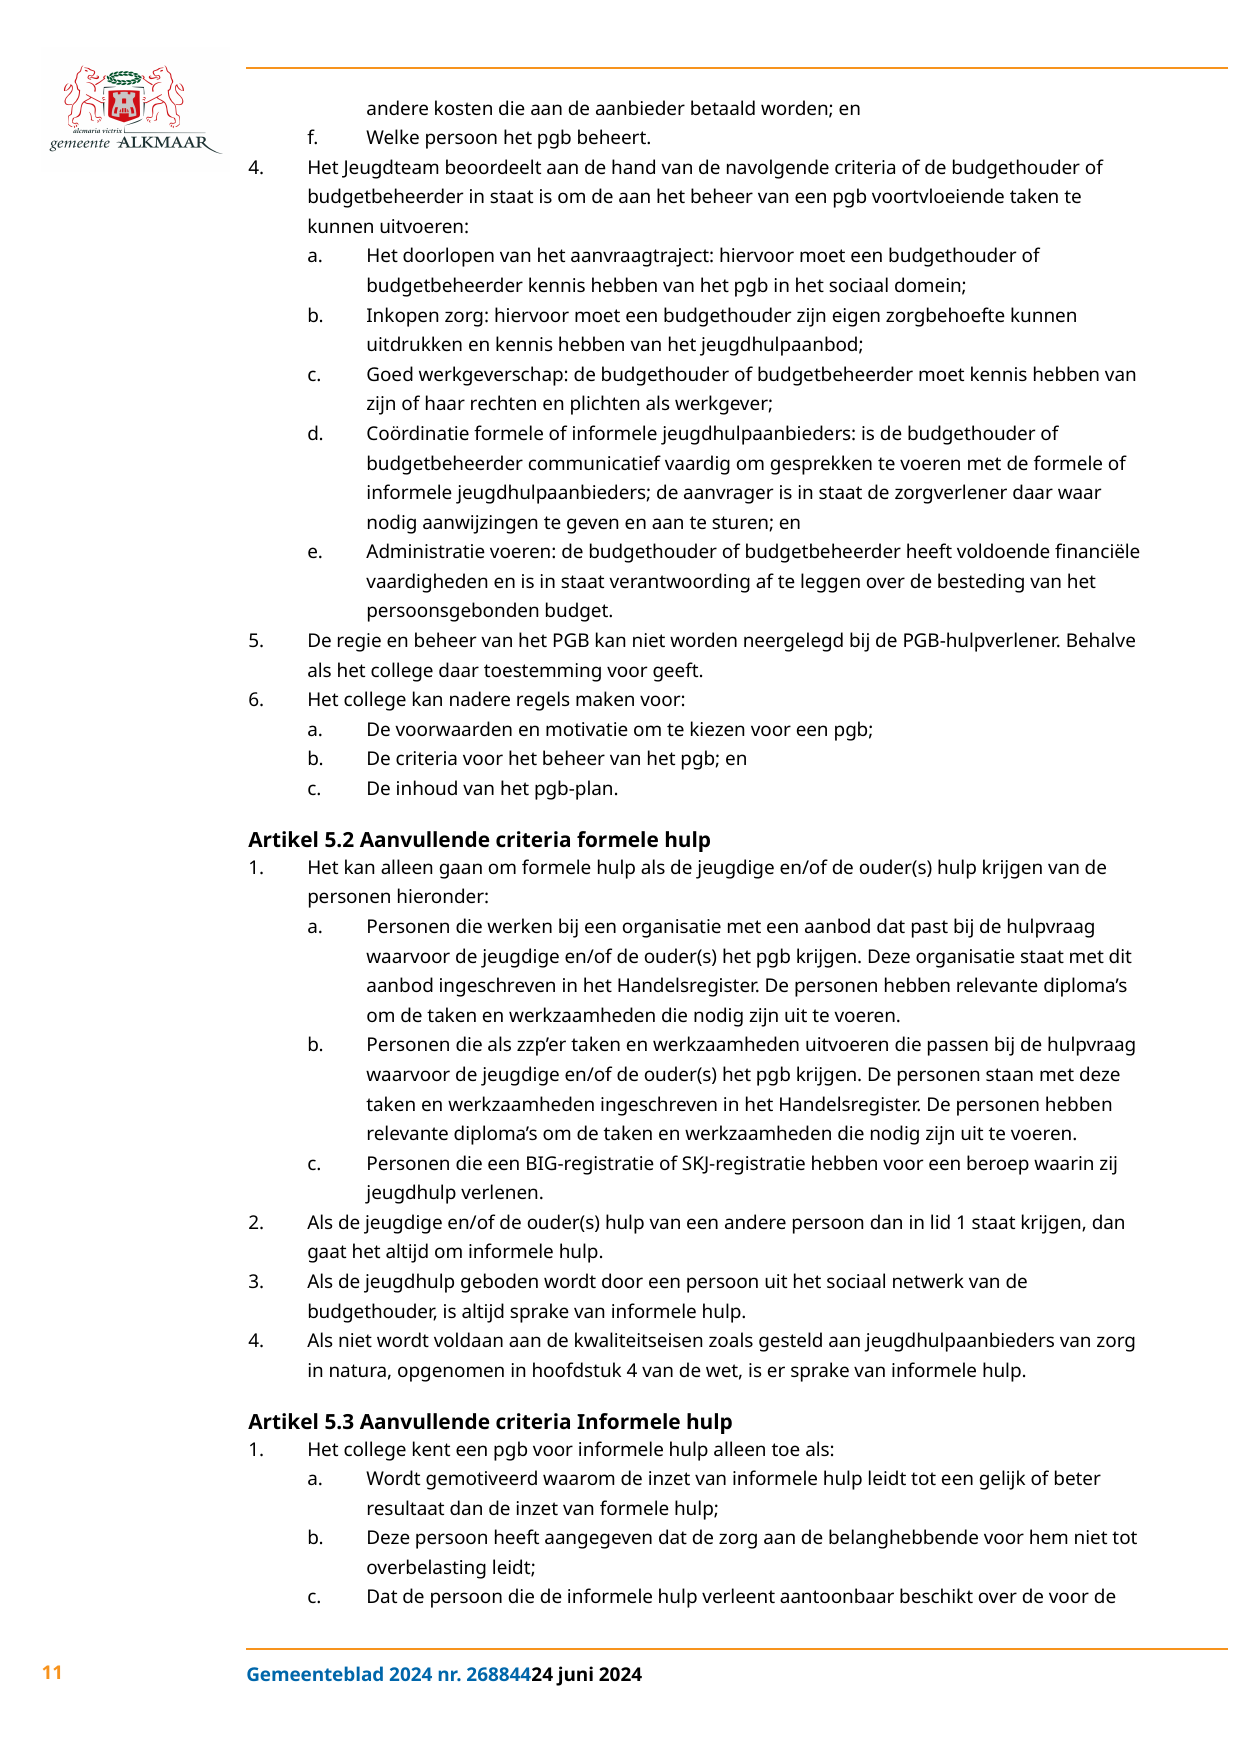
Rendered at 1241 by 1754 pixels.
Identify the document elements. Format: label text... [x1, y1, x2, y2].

list Het Jeugdteam beoordeelt aan de hand van de navolgende criteria of de budgethouder of budgetbeheerder in staat is om de aan het beheer van een pgb voortvloeiende taken te kunnen uitvoeren: [248, 154, 1152, 239]
list De regie en beheer van het PGB kan niet worden neergelegd bij de PGB-hulpverlener. Behalve als het college daar toestemming voor geeft. [248, 627, 1152, 683]
list Het college kan nadere regels maken voor: [248, 686, 1152, 712]
list Het college kent een pgb voor informele hulp alleen toe als: [248, 1436, 1152, 1462]
list De inhoud van het pgb-plan. [307, 775, 1152, 801]
list Inkopen zorg: hiervoor moet een budgethouder zijn eigen zorgbehoefte kunnen uitdrukken en kennis hebben van het jeugdhulpaanbod; [307, 302, 1152, 357]
list Goed werkgeverschap: de budgethouder of budgetbeheerder moet kennis hebben van zijn of haar rechten en plichten als werkgever; [307, 361, 1152, 416]
list Personen die werken bij een organisatie met een aanbod dat past bij de hulpvraag waarvoor de jeugdige en/of de ouder(s) het pgb krijgen. Deze organisatie staat met dit aanbod ingeschreven in het Handelsregister. De personen hebben relevante diploma’s om de taken en werkzaamheden die nodig zijn uit te voeren. [307, 913, 1152, 1028]
picture [41, 47, 231, 172]
list Het doorlopen van het aanvraagtraject: hiervoor moet een budgethouder of budgetbeheerder kennis hebben van het pgb in het sociaal domein; [307, 243, 1152, 298]
list Welke persoon het pgb beheert. [307, 124, 1152, 150]
list Personen die als zzp’er taken en werkzaamheden uitvoeren die passen bij de hulpvraag waarvoor de jeugdige en/of de ouder(s) het pgb krijgen. De personen staan met deze taken en werkzaamheden ingeschreven in het Handelsregister. De personen hebben relevante diploma’s om de taken en werkzaamheden die nodig zijn uit te voeren. [307, 1032, 1152, 1146]
list andere kosten die aan de aanbieder betaald worden; en [307, 95, 1152, 121]
list Als de jeugdhulp geboden wordt door een persoon uit het sociaal netwerk van de budgethouder, is altijd sprake van informele hulp. [248, 1268, 1152, 1323]
list Administratie voeren: de budgethouder of budgetbeheerder heeft voldoende financiële vaardigheden en is in staat verantwoording af te leggen over de besteding van het persoonsgebonden budget. [307, 538, 1152, 623]
list Het kan alleen gaan om formele hulp als de jeugdige en/of de ouder(s) hulp krijgen van de personen hieronder: [248, 854, 1152, 909]
list De criteria voor het beheer van het pgb; en [307, 746, 1152, 771]
list Als niet wordt voldaan aan de kwaliteitseisen zoals gesteld aan jeugdhulpaanbieders van zorg in natura, opgenomen in hoofdstuk 4 van de wet, is er sprake van informele hulp. [248, 1327, 1152, 1383]
list Wordt gemotiveerd waarom de inzet van informele hulp leidt tot een gelijk of beter resultaat dan de inzet van formele hulp; [307, 1465, 1152, 1521]
text Artikel 5.3 Aanvullende criteria Informele hulp [248, 1407, 1152, 1436]
list Personen die een BIG-registratie of SKJ-registratie hebben voor een beroep waarin zij jeugdhulp verlenen. [307, 1150, 1152, 1205]
text Artikel 5.2 Aanvullende criteria formele hulp [248, 826, 1152, 854]
list Deze persoon heeft aangegeven dat de zorg aan de belanghebbende voor hem niet tot overbelasting leidt; [307, 1524, 1152, 1580]
list Als de jeugdige en/of de ouder(s) hulp van een andere persoon dan in lid 1 staat krijgen, dan gaat het altijd om informele hulp. [248, 1209, 1152, 1264]
list De voorwaarden en motivatie om te kiezen voor een pgb; [307, 716, 1152, 742]
list Coördinatie formele of informele jeugdhulpaanbieders: is de budgethouder of budgetbeheerder communicatief vaardig om gesprekken te voeren met de formele of informele jeugdhulpaanbieders; de aanvrager is in staat de zorgverlener daar waar nodig aanwijzingen te geven en aan te sturen; en [307, 420, 1152, 535]
list Dat de persoon die de informele hulp verleent aantoonbaar beschikt over de voor de [307, 1584, 1152, 1609]
